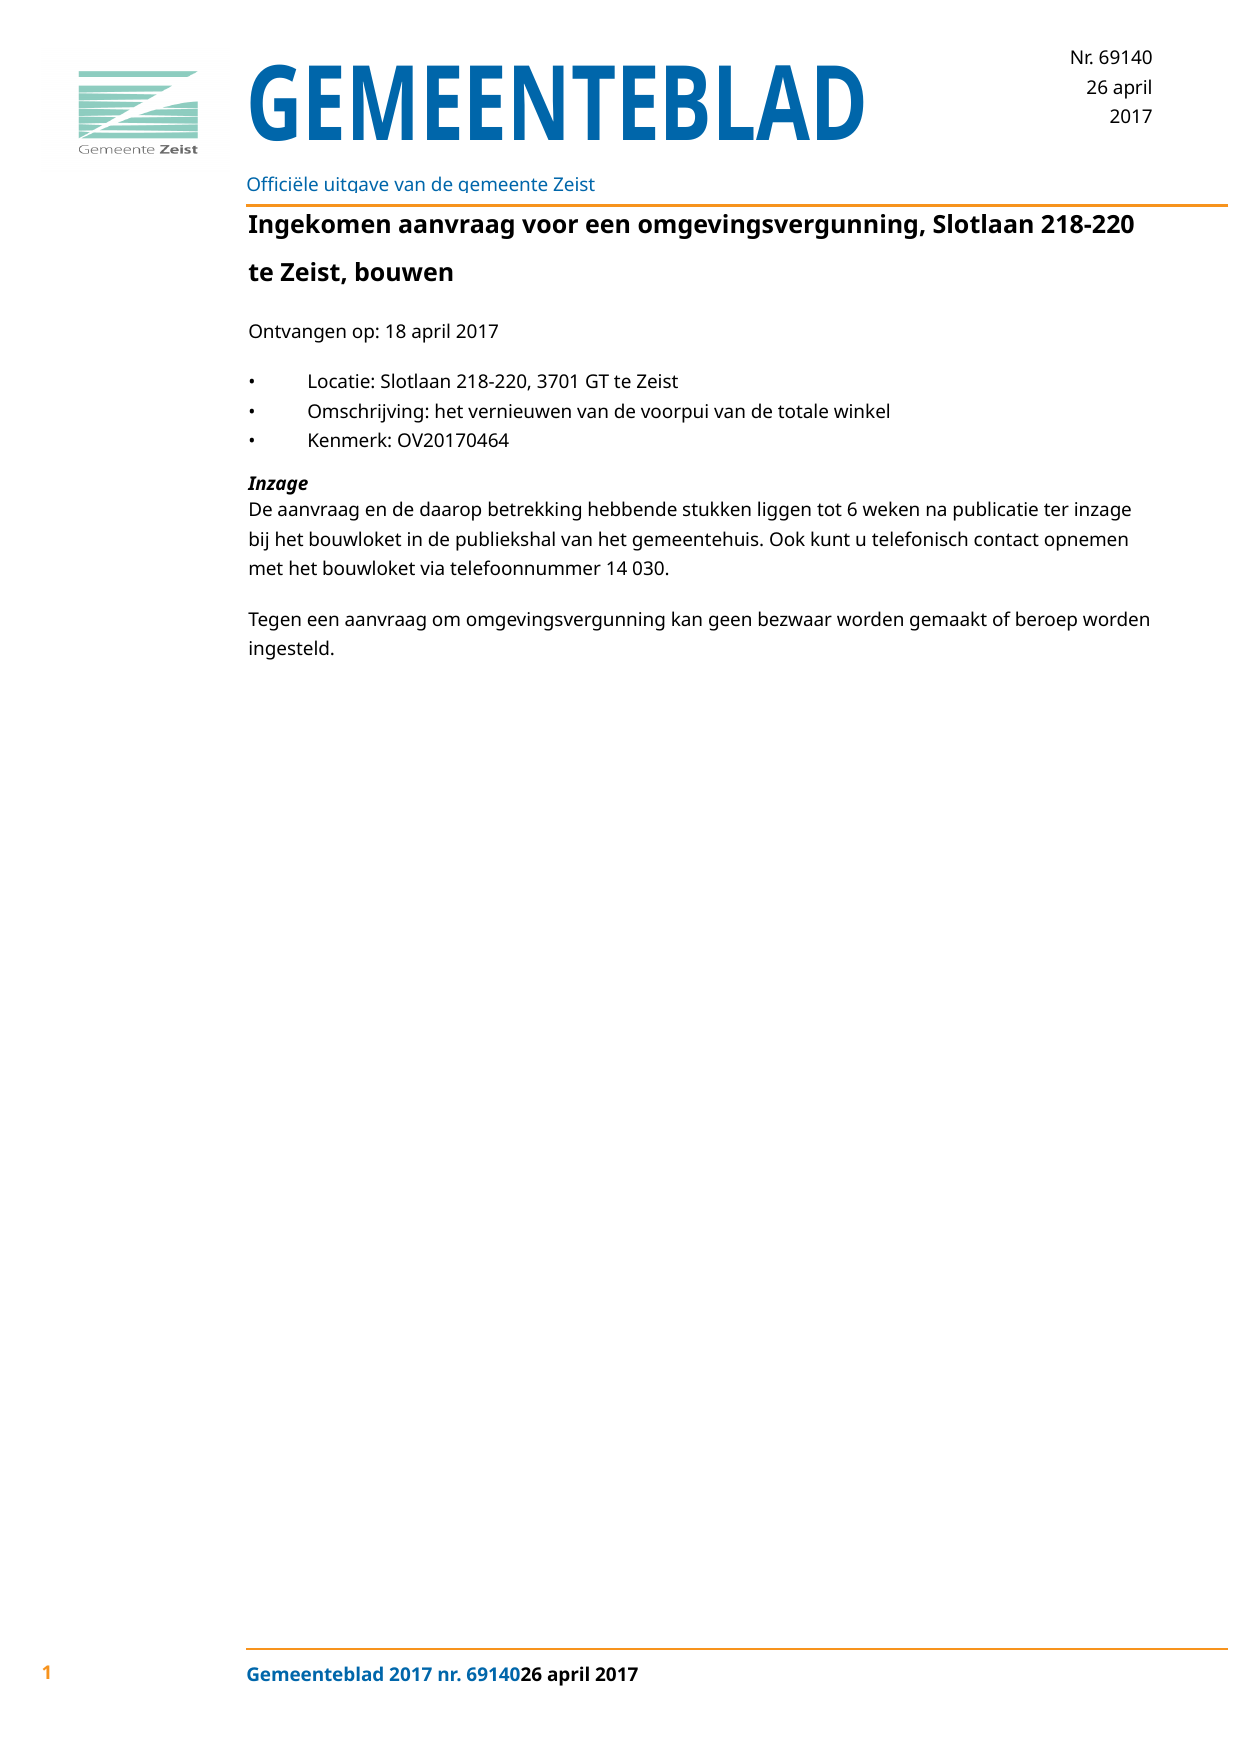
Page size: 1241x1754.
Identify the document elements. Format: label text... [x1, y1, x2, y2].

text Ontvangen op: 18 april 2017 [248, 318, 1152, 344]
list Omschrijving: het vernieuwen van de voorpui van de totale winkel [248, 398, 1152, 424]
picture [41, 47, 231, 172]
text De aanvraag en de daarop betrekking hebbende stukken liggen tot 6 weken na publicatie ter inzage bij het bouwloket in de publiekshal van het gemeentehuis. Ook kunt u telefonisch contact opnemen met het bouwloket via telefoonnummer 14 030. [248, 496, 1152, 581]
text Inzage [248, 471, 1152, 496]
list Kenmerk: OV20170464 [248, 427, 1152, 453]
list Locatie: Slotlaan 218-220, 3701 GT te Zeist [248, 368, 1152, 394]
text Ingekomen aanvraag voor een omgevingsvergunning, Slotlaan 218-220 te Zeist, bouwen [248, 207, 1152, 288]
text Tegen een aanvraag om omgevingsvergunning kan geen bezwaar worden gemaakt of beroep worden ingesteld. [248, 606, 1152, 661]
